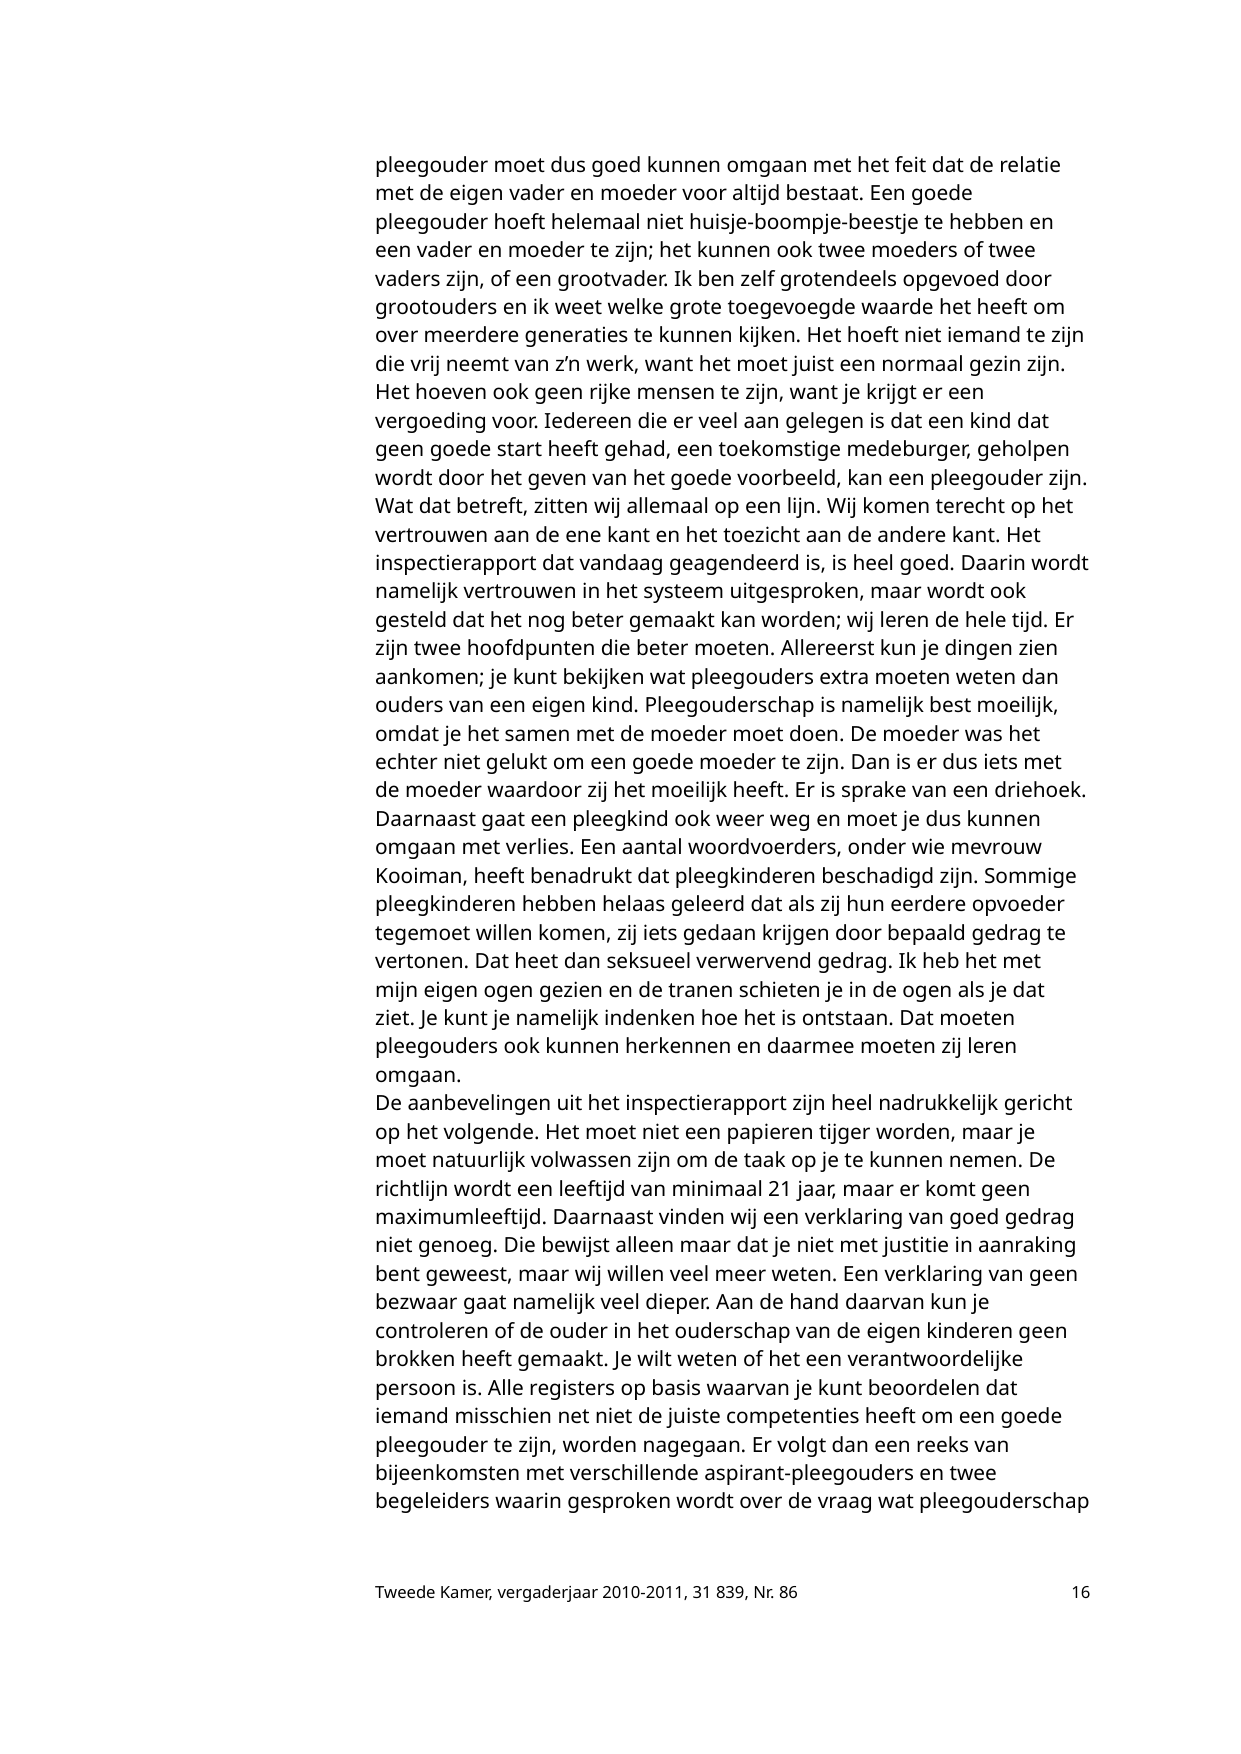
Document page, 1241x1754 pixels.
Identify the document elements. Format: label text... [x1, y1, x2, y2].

text De aanbevelingen uit het inspectierapport zijn heel nadrukkelijk gericht op het volgende. Het moet niet een papieren tijger worden, maar je moet natuurlijk volwassen zijn om de taak op je te kunnen nemen. De richtlijn wordt een leeftijd van minimaal 21 jaar, maar er komt geen maximumleeftijd. Daarnaast vinden wij een verklaring van goed gedrag niet genoeg. Die bewijst alleen maar dat je niet met justitie in aanraking bent geweest, maar wij willen veel meer weten. Een verklaring van geen bezwaar gaat namelijk veel dieper. Aan de hand daarvan kun je controleren of de ouder in het ouderschap van de eigen kinderen geen brokken heeft gemaakt. Je wilt weten of het een verantwoordelijke persoon is. Alle registers op basis waarvan je kunt beoordelen dat iemand misschien net niet de juiste competenties heeft om een goede pleegouder te zijn, worden nagegaan. Er volgt dan een reeks van bijeenkomsten met verschillende aspirant-pleegouders en twee begeleiders waarin gesproken wordt over de vraag wat pleegouderschap [375, 1088, 1090, 1515]
text pleegouder moet dus goed kunnen omgaan met het feit dat de relatie met de eigen vader en moeder voor altijd bestaat. Een goede pleegouder hoeft helemaal niet huisje-boompje-beestje te hebben en een vader en moeder te zijn; het kunnen ook twee moeders of twee vaders zijn, of een grootvader. Ik ben zelf grotendeels opgevoed door grootouders en ik weet welke grote toegevoegde waarde het heeft om over meerdere generaties te kunnen kijken. Het hoeft niet iemand te zijn die vrij neemt van z’n werk, want het moet juist een normaal gezin zijn. Het hoeven ook geen rijke mensen te zijn, want je krijgt er een vergoeding voor. Iedereen die er veel aan gelegen is dat een kind dat geen goede start heeft gehad, een toekomstige medeburger, geholpen wordt door het geven van het goede voorbeeld, kan een pleegouder zijn. [375, 150, 1090, 491]
text Wat dat betreft, zitten wij allemaal op een lijn. Wij komen terecht op het vertrouwen aan de ene kant en het toezicht aan de andere kant. Het inspectierapport dat vandaag geagendeerd is, is heel goed. Daarin wordt namelijk vertrouwen in het systeem uitgesproken, maar wordt ook gesteld dat het nog beter gemaakt kan worden; wij leren de hele tijd. Er zijn twee hoofdpunten die beter moeten. Allereerst kun je dingen zien aankomen; je kunt bekijken wat pleegouders extra moeten weten dan ouders van een eigen kind. Pleegouderschap is namelijk best moeilijk, omdat je het samen met de moeder moet doen. De moeder was het echter niet gelukt om een goede moeder te zijn. Dan is er dus iets met de moeder waardoor zij het moeilijk heeft. Er is sprake van een driehoek. Daarnaast gaat een pleegkind ook weer weg en moet je dus kunnen omgaan met verlies. Een aantal woordvoerders, onder wie mevrouw Kooiman, heeft benadrukt dat pleegkinderen beschadigd zijn. Sommige pleegkinderen hebben helaas geleerd dat als zij hun eerdere opvoeder tegemoet willen komen, zij iets gedaan krijgen door bepaald gedrag te vertonen. Dat heet dan seksueel verwervend gedrag. Ik heb het met mijn eigen ogen gezien en de tranen schieten je in de ogen als je dat ziet. Je kunt je namelijk indenken hoe het is ontstaan. Dat moeten pleegouders ook kunnen herkennen en daarmee moeten zij leren omgaan. [375, 491, 1090, 1088]
